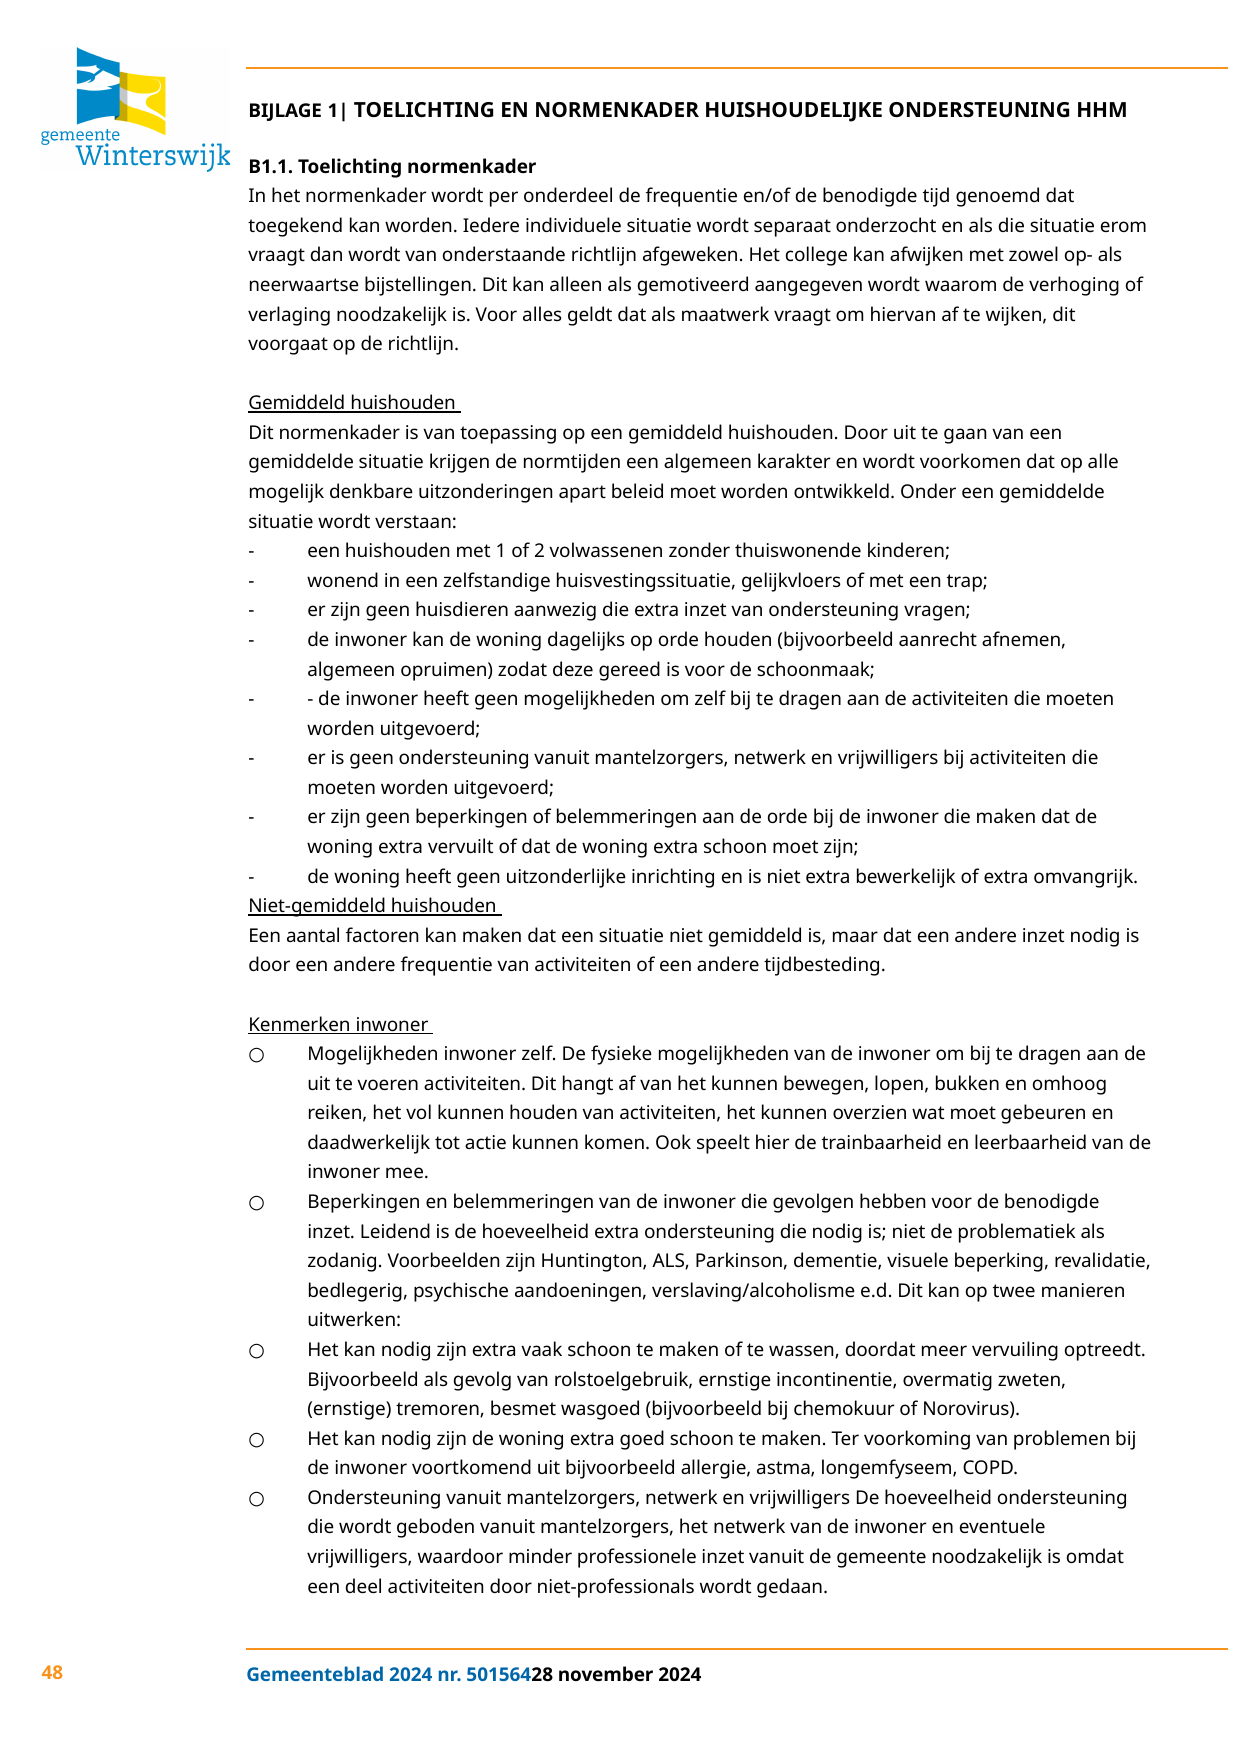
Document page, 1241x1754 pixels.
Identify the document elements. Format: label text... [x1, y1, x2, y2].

list - de inwoner heeft geen mogelijkheden om zelf bij te dragen aan de activiteiten die moeten worden uitgevoerd; [248, 685, 1152, 741]
list Mogelijkheden inwoner zelf. De fysieke mogelijkheden van de inwoner om bij te dragen aan de uit te voeren activiteiten. Dit hangt af van het kunnen bewegen, lopen, bukken en omhoog reiken, het vol kunnen houden van activiteiten, het kunnen overzien wat moet gebeuren en daadwerkelijk tot actie kunnen komen. Ook speelt hier de trainbaarheid en leerbaarheid van de inwoner mee. [248, 1040, 1152, 1184]
list Ondersteuning vanuit mantelzorgers, netwerk en vrijwilligers De hoeveelheid ondersteuning die wordt geboden vanuit mantelzorgers, het netwerk van de inwoner en eventuele vrijwilligers, waardoor minder professionele inzet vanuit de gemeente noodzakelijk is omdat een deel activiteiten door niet-professionals wordt gedaan. [248, 1484, 1152, 1599]
picture [225, 153, 231, 162]
text Een aantal factoren kan maken dat een situatie niet gemiddeld is, maar dat een andere inzet nodig is door een andere frequentie van activiteiten of een andere tijdbesteding. [248, 922, 1152, 977]
text BIJLAGE 1| TOELICHTING EN NORMENKADER HUISHOUDELIJKE ONDERSTEUNING HHM [248, 95, 1152, 123]
list er zijn geen huisdieren aanwezig die extra inzet van ondersteuning vragen; [248, 597, 1152, 622]
list Beperkingen en belemmeringen van de inwoner die gevolgen hebben voor de benodigde inzet. Leidend is de hoeveelheid extra ondersteuning die nodig is; niet de problematiek als zodanig. Voorbeelden zijn Huntington, ALS, Parkinson, dementie, visuele beperking, revalidatie, bedlegerig, psychische aandoeningen, verslaving/alcoholisme e.d. Dit kan op twee manieren uitwerken: [248, 1188, 1152, 1332]
text Dit normenkader is van toepassing op een gemiddeld huishouden. Door uit te gaan van een gemiddelde situatie krijgen de normtijden een algemeen karakter en wordt voorkomen dat op alle mogelijk denkbare uitzonderingen apart beleid moet worden ontwikkeld. Onder een gemiddelde situatie wordt verstaan: [248, 419, 1152, 534]
list een huishouden met 1 of 2 volwassenen zonder thuiswonende kinderen; [248, 537, 1152, 563]
text Gemiddeld huishouden [248, 389, 1152, 415]
list er is geen ondersteuning vanuit mantelzorgers, netwerk en vrijwilligers bij activiteiten die moeten worden uitgevoerd; [248, 744, 1152, 800]
list Het kan nodig zijn extra vaak schoon te maken of te wassen, doordat meer vervuiling optreedt. Bijvoorbeeld als gevolg van rolstoelgebruik, ernstige incontinentie, overmatig zweten, (ernstige) tremoren, besmet wasgoed (bijvoorbeeld bij chemokuur of Norovirus). [248, 1336, 1152, 1421]
text B1.1. Toelichting normenkader [248, 153, 1152, 179]
text Niet-gemiddeld huishouden [248, 892, 1152, 918]
text Kenmerken inwoner [248, 1011, 1152, 1037]
list wonend in een zelfstandige huisvestingssituatie, gelijkvloers of met een trap; [248, 567, 1152, 593]
list er zijn geen beperkingen of belemmeringen aan de orde bij de inwoner die maken dat de woning extra vervuilt of dat de woning extra schoon moet zijn; [248, 804, 1152, 859]
list de inwoner kan de woning dagelijks op orde houden (bijvoorbeeld aanrecht afnemen, algemeen opruimen) zodat deze gereed is voor de schoonmaak; [248, 626, 1152, 682]
list Het kan nodig zijn de woning extra goed schoon te maken. Ter voorkoming van problemen bij de inwoner voortkomend uit bijvoorbeeld allergie, astma, longemfyseem, COPD. [248, 1425, 1152, 1480]
picture [41, 47, 231, 172]
text In het normenkader wordt per onderdeel de frequentie en/of de benodigde tijd genoemd dat toegekend kan worden. Iedere individuele situatie wordt separaat onderzocht en als die situatie erom vraagt dan wordt van onderstaande richtlijn afgeweken. Het college kan afwijken met zowel op- als neerwaartse bijstellingen. Dit kan alleen als gemotiveerd aangegeven wordt waarom de verhoging of verlaging noodzakelijk is. Voor alles geldt dat als maatwerk vraagt om hiervan af te wijken, dit voorgaat op de richtlijn. [248, 182, 1152, 356]
list de woning heeft geen uitzonderlijke inrichting en is niet extra bewerkelijk of extra omvangrijk. [248, 863, 1152, 889]
